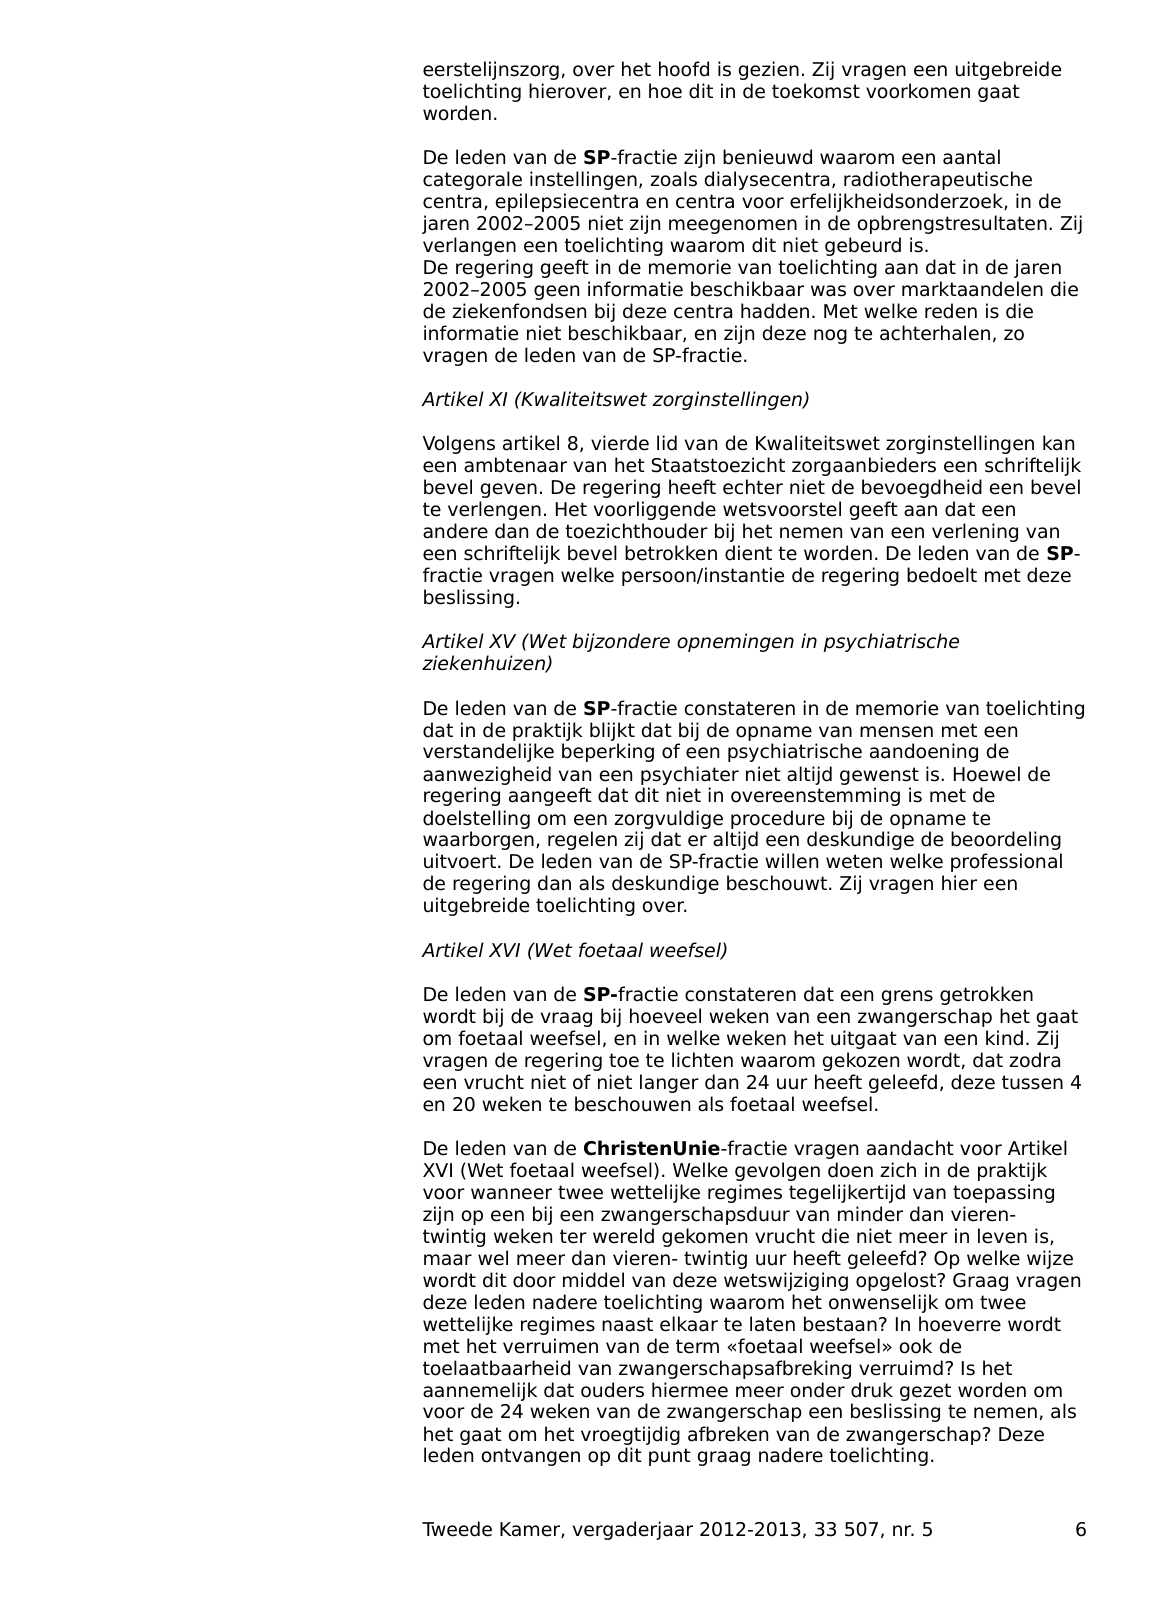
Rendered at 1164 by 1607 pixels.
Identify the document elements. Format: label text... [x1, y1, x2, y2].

subtitle Artikel XI (Kwaliteitswet zorginstellingen) [422, 389, 1087, 411]
text eerstelijnszorg, over het hoofd is gezien. Zij vragen een uitgebreide toelichting hierover, en hoe dit in de toekomst voorkomen gaat worden. [422, 59, 1087, 125]
text Volgens artikel 8, vierde lid van de Kwaliteitswet zorginstellingen kan een ambtenaar van het Staatstoezicht zorgaanbieders een schriftelijk bevel geven. De regering heeft echter niet de bevoegdheid een bevel te verlengen. Het voorliggende wetsvoorstel geeft aan dat een andere dan de toezichthouder bij het nemen van een verlening van een schriftelijk bevel betrokken dient te worden. De leden van de SP-fractie vragen welke persoon/instantie de regering bedoelt met deze beslissing. [422, 433, 1087, 609]
text De regering geeft in de memorie van toelichting aan dat in de jaren 2002–2005 geen informatie beschikbaar was over marktaandelen die de ziekenfondsen bij deze centra hadden. Met welke reden is die informatie niet beschikbaar, en zijn deze nog te achterhalen, zo vragen de leden van de SP-fractie. [422, 257, 1087, 367]
subtitle Artikel XV (Wet bijzondere opnemingen in psychiatrische ziekenhuizen) [422, 631, 1087, 675]
text De leden van de SP-fractie constateren dat een grens getrokken wordt bij de vraag bij hoeveel weken van een zwangerschap het gaat om foetaal weefsel, en in welke weken het uitgaat van een kind. Zij vragen de regering toe te lichten waarom gekozen wordt, dat zodra een vrucht niet of niet langer dan 24 uur heeft geleefd, deze tussen 4 en 20 weken te beschouwen als foetaal weefsel. [422, 984, 1087, 1116]
text De leden van de SP-fractie zijn benieuwd waarom een aantal categorale instellingen, zoals dialysecentra, radiotherapeutische centra, epilepsiecentra en centra voor erfelijkheidsonderzoek, in de jaren 2002–2005 niet zijn meegenomen in de opbrengstresultaten. Zij verlangen een toelichting waarom dit niet gebeurd is. [422, 147, 1087, 257]
text De leden van de SP-fractie constateren in de memorie van toelichting dat in de praktijk blijkt dat bij de opname van mensen met een verstandelijke beperking of een psychiatrische aandoening de aanwezigheid van een psychiater niet altijd gewenst is. Hoewel de regering aangeeft dat dit niet in overeenstemming is met de doelstelling om een zorgvuldige procedure bij de opname te waarborgen, regelen zij dat er altijd een deskundige de beoordeling uitvoert. De leden van de SP-fractie willen weten welke professional de regering dan als deskundige beschouwt. Zij vragen hier een uitgebreide toelichting over. [422, 697, 1087, 917]
subtitle Artikel XVI (Wet foetaal weefsel) [422, 939, 1087, 961]
text De leden van de ChristenUnie-fractie vragen aandacht voor Artikel XVI (Wet foetaal weefsel). Welke gevolgen doen zich in de praktijk voor wanneer twee wettelijke regimes tegelijkertijd van toepassing zijn op een bij een zwangerschapsduur van minder dan vieren- twintig weken ter wereld gekomen vrucht die niet meer in leven is, maar wel meer dan vieren- twintig uur heeft geleefd? Op welke wijze wordt dit door middel van deze wetswijziging opgelost? Graag vragen deze leden nadere toelichting waarom het onwenselijk om twee wettelijke regimes naast elkaar te laten bestaan? In hoeverre wordt met het verruimen van de term «foetaal weefsel» ook de toelaatbaarheid van zwangerschapsafbreking verruimd? Is het aannemelijk dat ouders hiermee meer onder druk gezet worden om voor de 24 weken van de zwangerschap een beslissing te nemen, als het gaat om het vroegtijdig afbreken van de zwangerschap? Deze leden ontvangen op dit punt graag nadere toelichting. [422, 1138, 1087, 1467]
